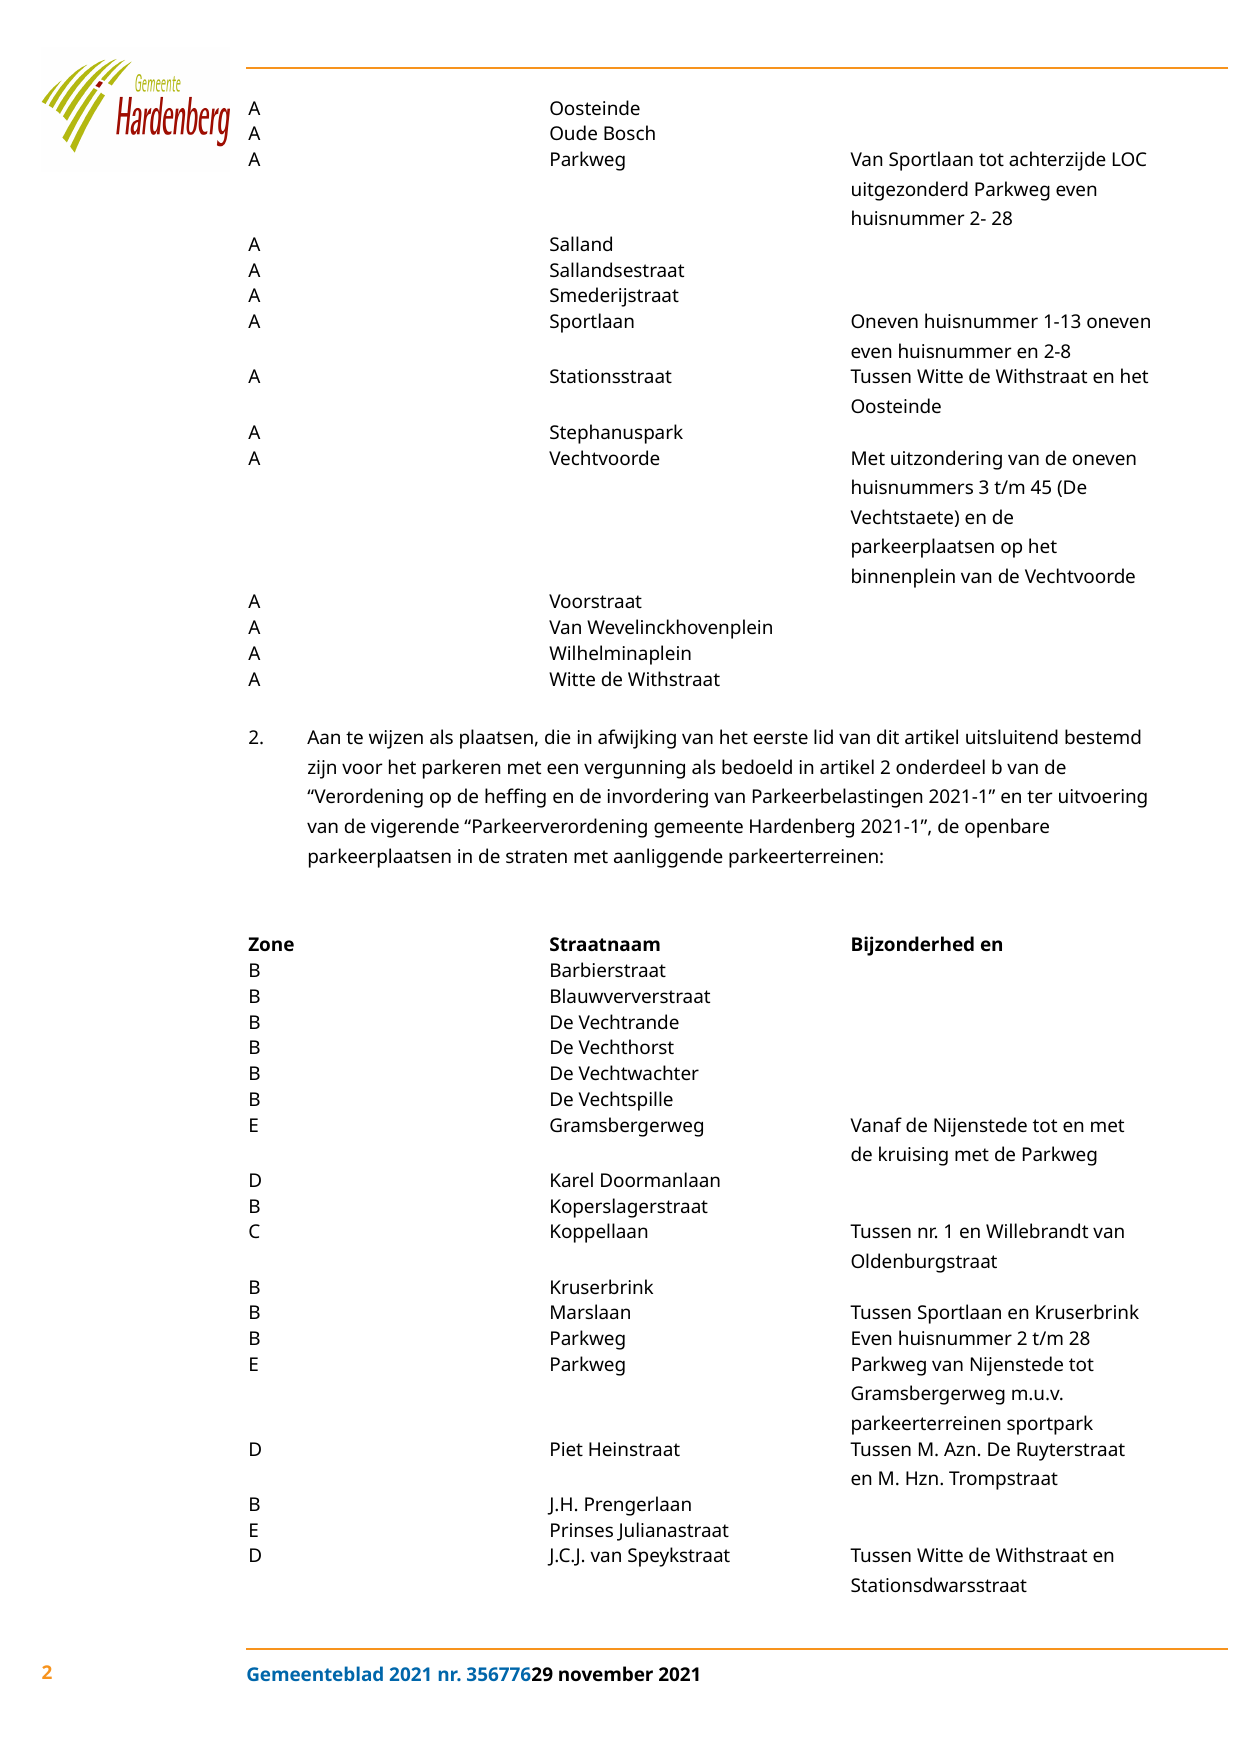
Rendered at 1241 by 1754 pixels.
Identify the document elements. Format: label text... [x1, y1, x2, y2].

table_header Zone [248, 932, 549, 957]
table_cell [850, 257, 1152, 283]
table_cell [850, 1274, 1152, 1299]
table_cell Parkweg [549, 1325, 850, 1351]
table_cell B [248, 1193, 549, 1218]
table_cell Tussen nr. 1 en Willebrandt van Oldenburgstraat [850, 1219, 1152, 1274]
table_cell D [248, 1543, 549, 1598]
table_cell [850, 1167, 1152, 1193]
table_cell Met uitzondering van de oneven huisnummers 3 t/m 45 (De Vechtstaete) en de parkeerplaatsen op het binnenplein van de Vechtvoorde [850, 445, 1152, 589]
table_cell [850, 983, 1152, 1009]
table_cell D [248, 1167, 549, 1193]
table_cell [850, 615, 1152, 640]
table_cell Barbierstraat [549, 958, 850, 983]
table_cell B [248, 1035, 549, 1060]
table_cell Stationsstraat [549, 364, 850, 419]
table_cell [850, 283, 1152, 308]
table_cell De Vechtwachter [549, 1060, 850, 1086]
table_cell Oude Bosch [549, 121, 850, 146]
table_cell Tussen Witte de Withstraat en het Oosteinde [850, 364, 1152, 419]
table_cell Van Wevelinckhovenplein [549, 615, 850, 640]
table_cell E [248, 1517, 549, 1543]
table_cell Vanaf de Nijenstede tot en met de kruising met de Parkweg [850, 1112, 1152, 1167]
table_cell A [248, 615, 549, 640]
table_cell D [248, 1436, 549, 1491]
table_cell Prinses Julianastraat [549, 1517, 850, 1543]
table_cell [850, 121, 1152, 146]
table_cell [850, 95, 1152, 121]
table_cell E [248, 1112, 549, 1167]
table_cell E [248, 1351, 549, 1436]
table_cell Parkweg van Nijenstede tot Gramsbergerweg m.u.v. parkeerterreinen sportpark [850, 1351, 1152, 1436]
table_cell B [248, 1325, 549, 1351]
table_cell [850, 666, 1152, 692]
table_cell A [248, 445, 549, 589]
table_cell J.H. Prengerlaan [549, 1491, 850, 1517]
list Aan te wijzen als plaatsen, die in afwijking van het eerste lid van dit artikel uitsluitend bestemd zijn voor het parkeren met een vergunning als bedoeld in artikel 2 onderdeel b van de “Verordening op de heffing en de invordering van Parkeerbelastingen 2021-1” en ter uitvoering van de vigerende “Parkeerverordening gemeente Hardenberg 2021-1”, de openbare parkeerplaatsen in de straten met aanliggende parkeerterreinen: [248, 724, 1152, 868]
table_cell B [248, 1274, 549, 1299]
table_cell Vechtvoorde [549, 445, 850, 589]
table_cell Marslaan [549, 1300, 850, 1325]
table_cell A [248, 419, 549, 445]
table_cell Van Sportlaan tot achterzijde LOC uitgezonderd Parkweg even huisnummer 2- 28 [850, 146, 1152, 231]
table_cell De Vechthorst [549, 1035, 850, 1060]
table_cell De Vechtspille [549, 1086, 850, 1112]
table_cell A [248, 95, 549, 121]
table_cell Voorstraat [549, 589, 850, 614]
table_cell Oosteinde [549, 95, 850, 121]
table_cell Smederijstraat [549, 283, 850, 308]
table_cell A [248, 257, 549, 283]
picture [41, 47, 231, 172]
table_cell Kruserbrink [549, 1274, 850, 1299]
table_cell [850, 1035, 1152, 1060]
table_cell B [248, 983, 549, 1009]
table_cell Parkweg [549, 146, 850, 231]
table_cell A [248, 121, 549, 146]
table_cell Even huisnummer 2 t/m 28 [850, 1325, 1152, 1351]
table_cell A [248, 308, 549, 364]
table_cell Wilhelminaplein [549, 640, 850, 666]
table_cell [850, 1060, 1152, 1086]
table_cell B [248, 958, 549, 983]
table_cell [850, 589, 1152, 614]
table_cell A [248, 666, 549, 692]
table_cell [850, 1086, 1152, 1112]
table_cell Tussen M. Azn. De Ruyterstraat en M. Hzn. Trompstraat [850, 1436, 1152, 1491]
table_cell [850, 1193, 1152, 1218]
table_cell [850, 958, 1152, 983]
table_cell Tussen Witte de Withstraat en Stationsdwarsstraat [850, 1543, 1152, 1598]
table_cell Witte de Withstraat [549, 666, 850, 692]
table_cell Blauwververstraat [549, 983, 850, 1009]
table_header Straatnaam [549, 932, 850, 957]
table_cell A [248, 589, 549, 614]
table_cell Sportlaan [549, 308, 850, 364]
table_cell De Vechtrande [549, 1009, 850, 1034]
table_header Bijzonderhed en [850, 932, 1152, 957]
table_cell Piet Heinstraat [549, 1436, 850, 1491]
table_cell A [248, 364, 549, 419]
table_cell B [248, 1300, 549, 1325]
table_cell J.C.J. van Speykstraat [549, 1543, 850, 1598]
table_cell A [248, 231, 549, 257]
table_cell Tussen Sportlaan en Kruserbrink [850, 1300, 1152, 1325]
table_cell B [248, 1009, 549, 1034]
table_cell [850, 1491, 1152, 1517]
table_cell [850, 231, 1152, 257]
table_cell A [248, 283, 549, 308]
table_cell A [248, 640, 549, 666]
table_cell [850, 640, 1152, 666]
table_cell Sallandsestraat [549, 257, 850, 283]
table_cell Gramsbergerweg [549, 1112, 850, 1167]
table_cell B [248, 1086, 549, 1112]
table_cell Parkweg [549, 1351, 850, 1436]
table_cell Oneven huisnummer 1-13 oneven even huisnummer en 2-8 [850, 308, 1152, 364]
table_cell [850, 419, 1152, 445]
table_cell C [248, 1219, 549, 1274]
table_cell A [248, 146, 549, 231]
table_cell B [248, 1060, 549, 1086]
table_cell [850, 1517, 1152, 1543]
table_cell Stephanuspark [549, 419, 850, 445]
table_cell Salland [549, 231, 850, 257]
table_cell Koperslagerstraat [549, 1193, 850, 1218]
table_cell B [248, 1491, 549, 1517]
table_cell Koppellaan [549, 1219, 850, 1274]
table_cell [850, 1009, 1152, 1034]
table_cell Karel Doormanlaan [549, 1167, 850, 1193]
